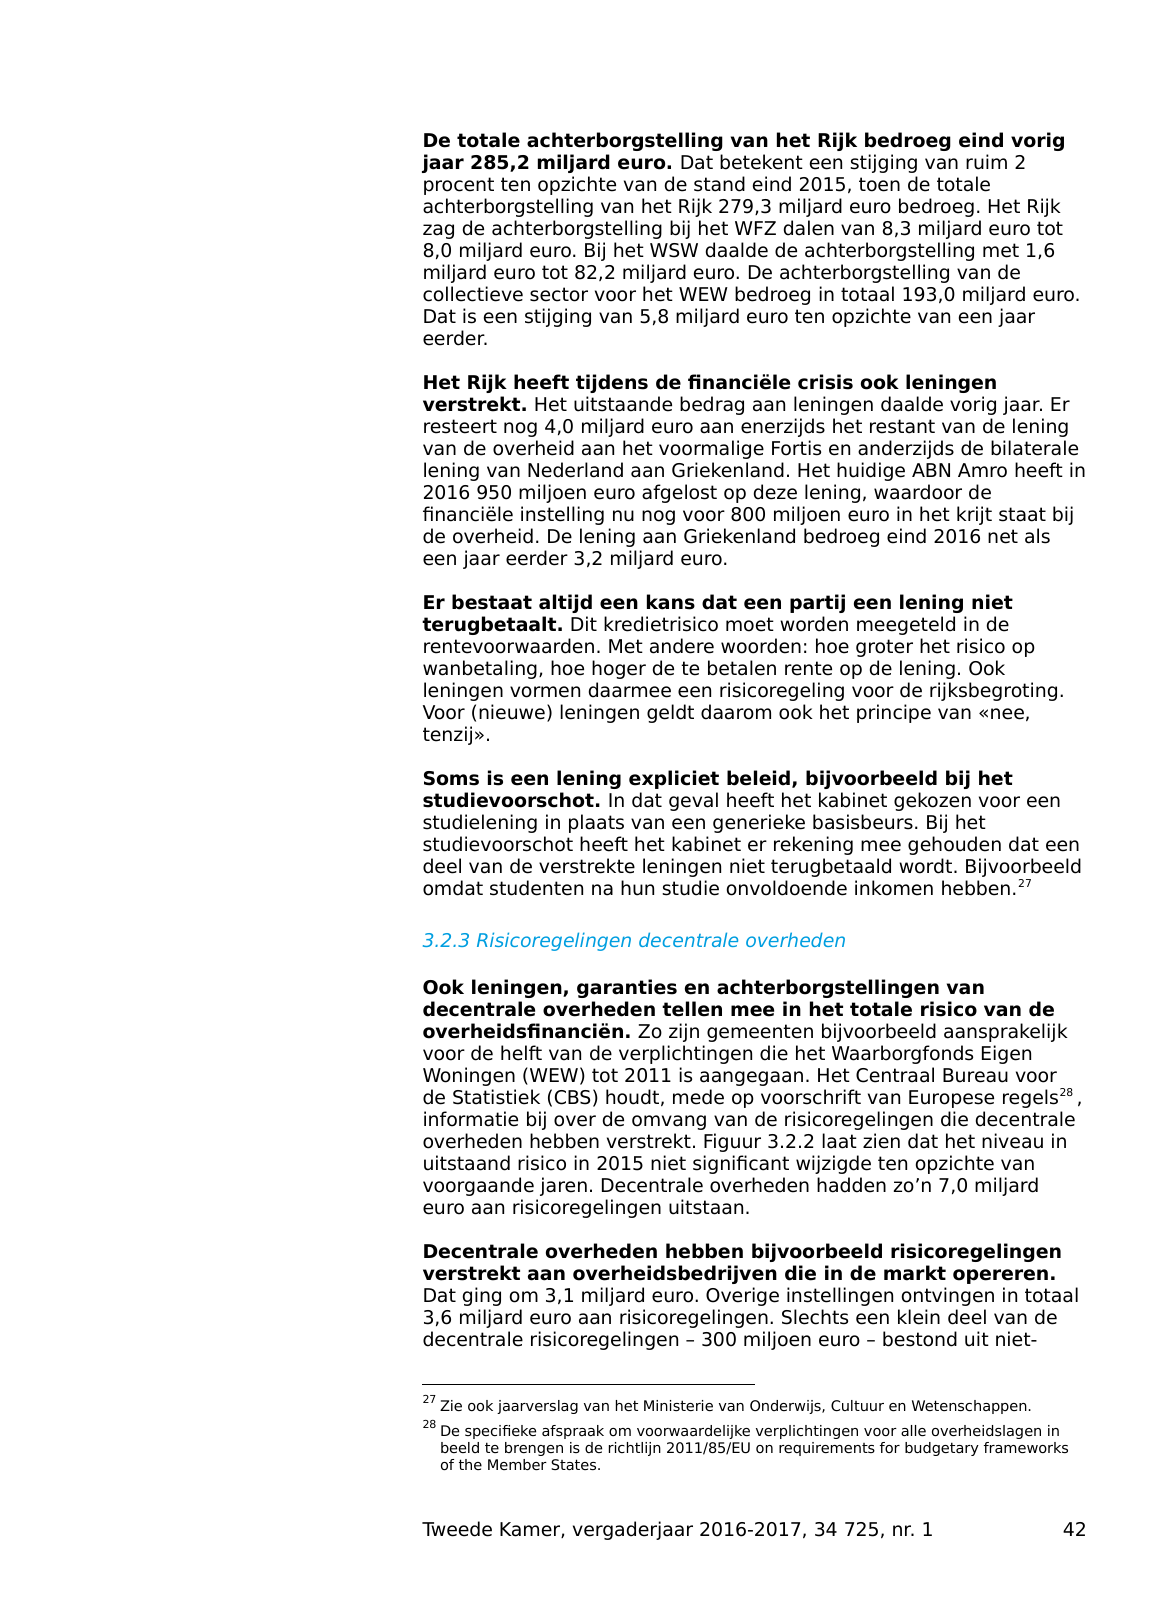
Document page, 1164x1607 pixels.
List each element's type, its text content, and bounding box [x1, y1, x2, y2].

text Er bestaat altijd een kans dat een partij een lening niet terugbetaalt. Dit kredietrisico moet worden meegeteld in de rentevoorwaarden. Met andere woorden: hoe groter het risico op wanbetaling, hoe hoger de te betalen rente op de lening. Ook leningen vormen daarmee een risicoregeling voor de rijksbegroting. Voor (nieuwe) leningen geldt daarom ook het principe van «nee, tenzij». [422, 592, 1087, 746]
text Ook leningen, garanties en achterborgstellingen van decentrale overheden tellen mee in het totale risico van de overheidsfinanciën. Zo zijn gemeenten bijvoorbeeld aansprakelijk voor de helft van de verplichtingen die het Waarborgfonds Eigen Woningen (WEW) tot 2011 is aangegaan. Het Centraal Bureau voor de Statistiek (CBS) houdt, mede op voorschrift van Europese regels, informatie bij over de omvang van de risicoregelingen die decentrale overheden hebben verstrekt. Figuur 3.2.2 laat zien dat het niveau in uitstaand risico in 2015 niet significant wijzigde ten opzichte van voorgaande jaren. Decentrale overheden hadden zo’n 7,0 miljard euro aan risicoregelingen uitstaan. [422, 977, 1087, 1218]
text De specifieke afspraak om voorwaardelijke verplichtingen voor alle overheidslagen in beeld te brengen is de richtlijn 2011/85/EU on requirements for budgetary frameworks of the Member States. [422, 1418, 1087, 1474]
text Decentrale overheden hebben bijvoorbeeld risicoregelingen verstrekt aan overheidsbedrijven die in de markt opereren. Dat ging om 3,1 miljard euro. Overige instellingen ontvingen in totaal 3,6 miljard euro aan risicoregelingen. Slechts een klein deel van de decentrale risicoregelingen – 300 miljoen euro – bestond uit niet- [422, 1241, 1087, 1351]
text Het Rijk heeft tijdens de financiële crisis ook leningen verstrekt. Het uitstaande bedrag aan leningen daalde vorig jaar. Er resteert nog 4,0 miljard euro aan enerzijds het restant van de lening van de overheid aan het voormalige Fortis en anderzijds de bilaterale lening van Nederland aan Griekenland. Het huidige ABN Amro heeft in 2016 950 miljoen euro afgelost op deze lening, waardoor de financiële instelling nu nog voor 800 miljoen euro in het krijt staat bij de overheid. De lening aan Griekenland bedroeg eind 2016 net als een jaar eerder 3,2 miljard euro. [422, 372, 1087, 570]
text Soms is een lening expliciet beleid, bijvoorbeeld bij het studievoorschot. In dat geval heeft het kabinet gekozen voor een studielening in plaats van een generieke basisbeurs. Bij het studievoorschot heeft het kabinet er rekening mee gehouden dat een deel van de verstrekte leningen niet terugbetaald wordt. Bijvoorbeeld omdat studenten na hun studie onvoldoende inkomen hebben. [422, 768, 1087, 900]
text Zie ook jaarverslag van het Ministerie van Onderwijs, Cultuur en Wetenschappen. [422, 1393, 1087, 1416]
text De totale achterborgstelling van het Rijk bedroeg eind vorig jaar 285,2 miljard euro. Dat betekent een stijging van ruim 2 procent ten opzichte van de stand eind 2015, toen de totale achterborgstelling van het Rijk 279,3 miljard euro bedroeg. Het Rijk zag de achterborgstelling bij het WFZ dalen van 8,3 miljard euro tot 8,0 miljard euro. Bij het WSW daalde de achterborgstelling met 1,6 miljard euro tot 82,2 miljard euro. De achterborgstelling van de collectieve sector voor het WEW bedroeg in totaal 193,0 miljard euro. Dat is een stijging van 5,8 miljard euro ten opzichte van een jaar eerder. [422, 130, 1087, 350]
subtitle 3.2.3 Risicoregelingen decentrale overheden [422, 930, 1087, 952]
